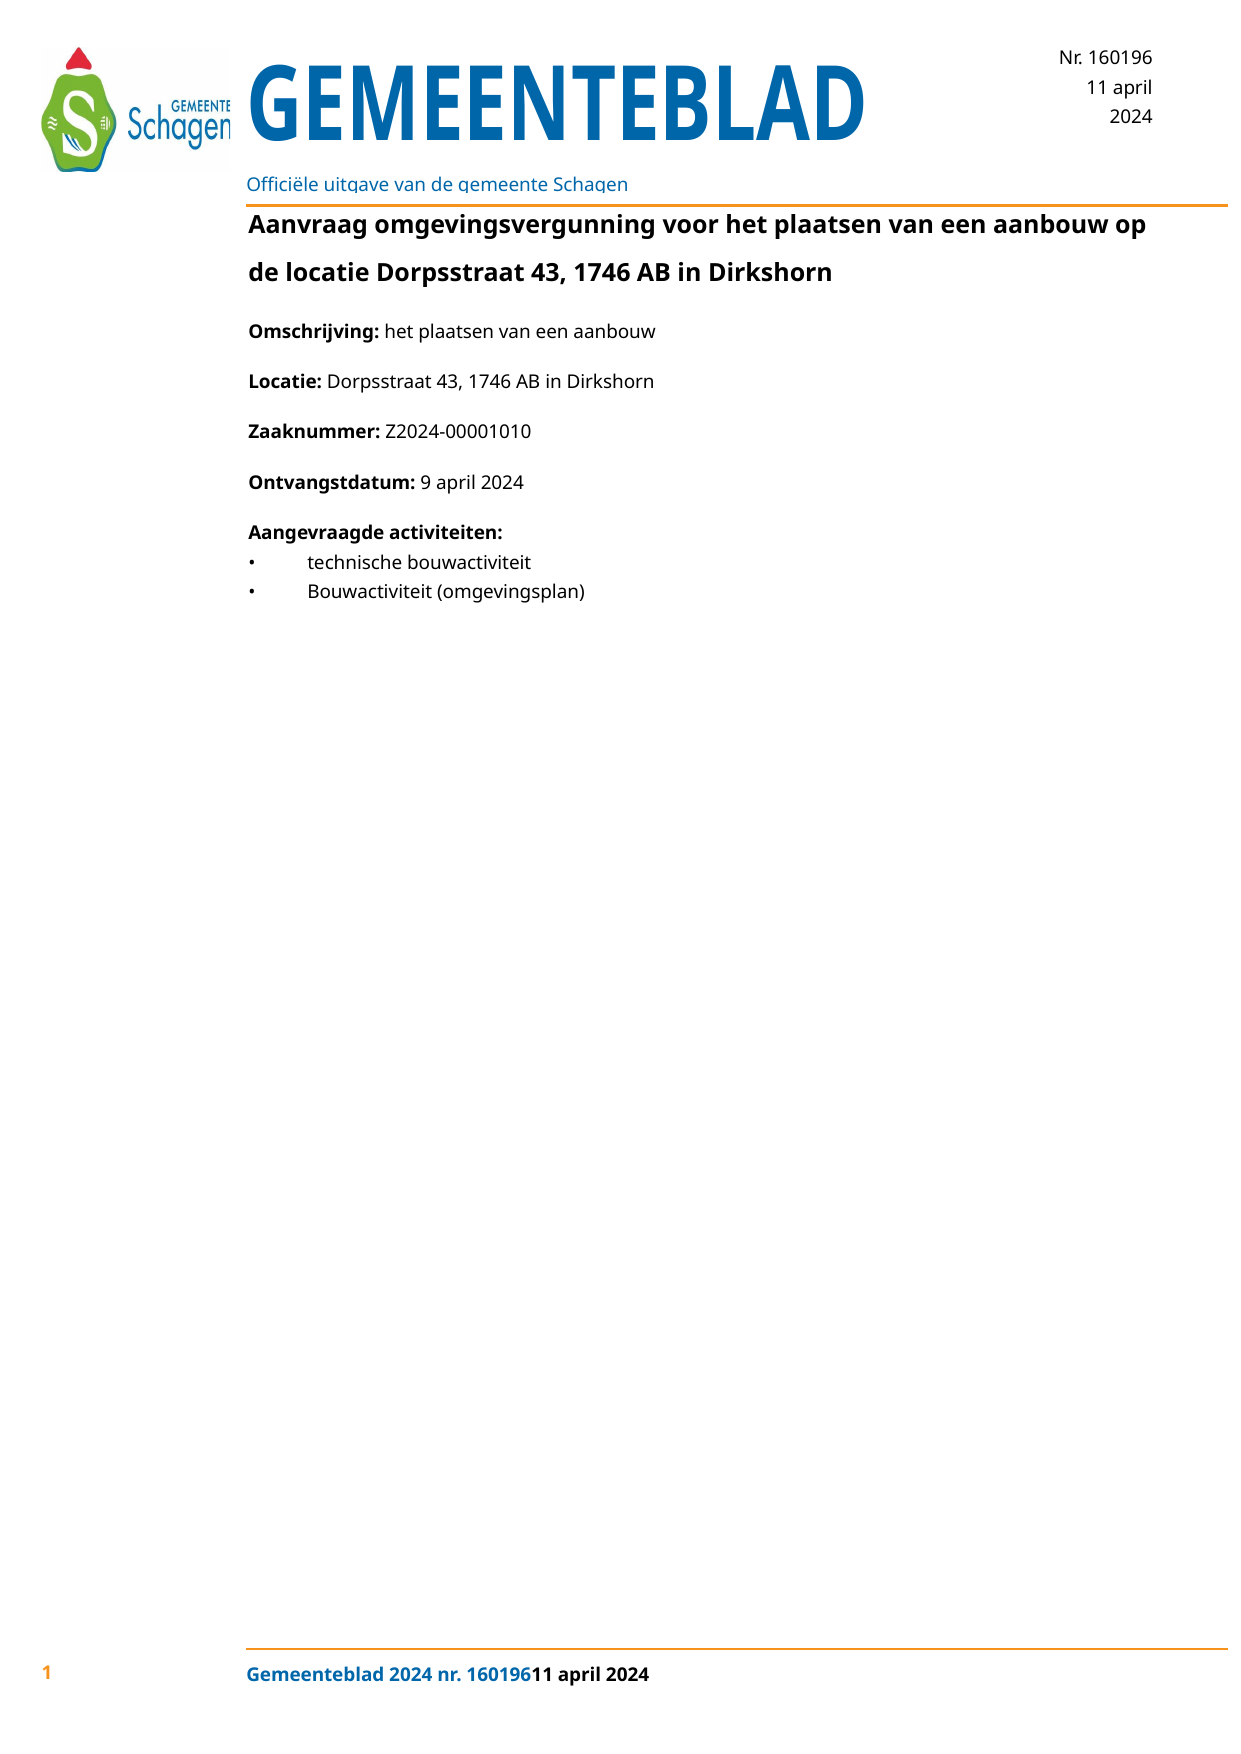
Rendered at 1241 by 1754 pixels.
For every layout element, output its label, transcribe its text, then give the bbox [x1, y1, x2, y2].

text Aanvraag omgevingsvergunning voor het plaatsen van een aanbouw op de locatie Dorpsstraat 43, 1746 AB in Dirkshorn [248, 207, 1152, 288]
text Omschrijving: het plaatsen van een aanbouw [248, 318, 1152, 344]
picture [41, 47, 231, 172]
text Ontvangstdatum: 9 april 2024 [248, 469, 1152, 495]
text Aangevraagde activiteiten: [248, 519, 1152, 545]
list Bouwactiviteit (omgevingsplan) [248, 579, 1152, 604]
text Locatie: Dorpsstraat 43, 1746 AB in Dirkshorn [248, 368, 1152, 394]
list technische bouwactiviteit [248, 549, 1152, 575]
text Zaaknummer: Z2024-00001010 [248, 419, 1152, 444]
